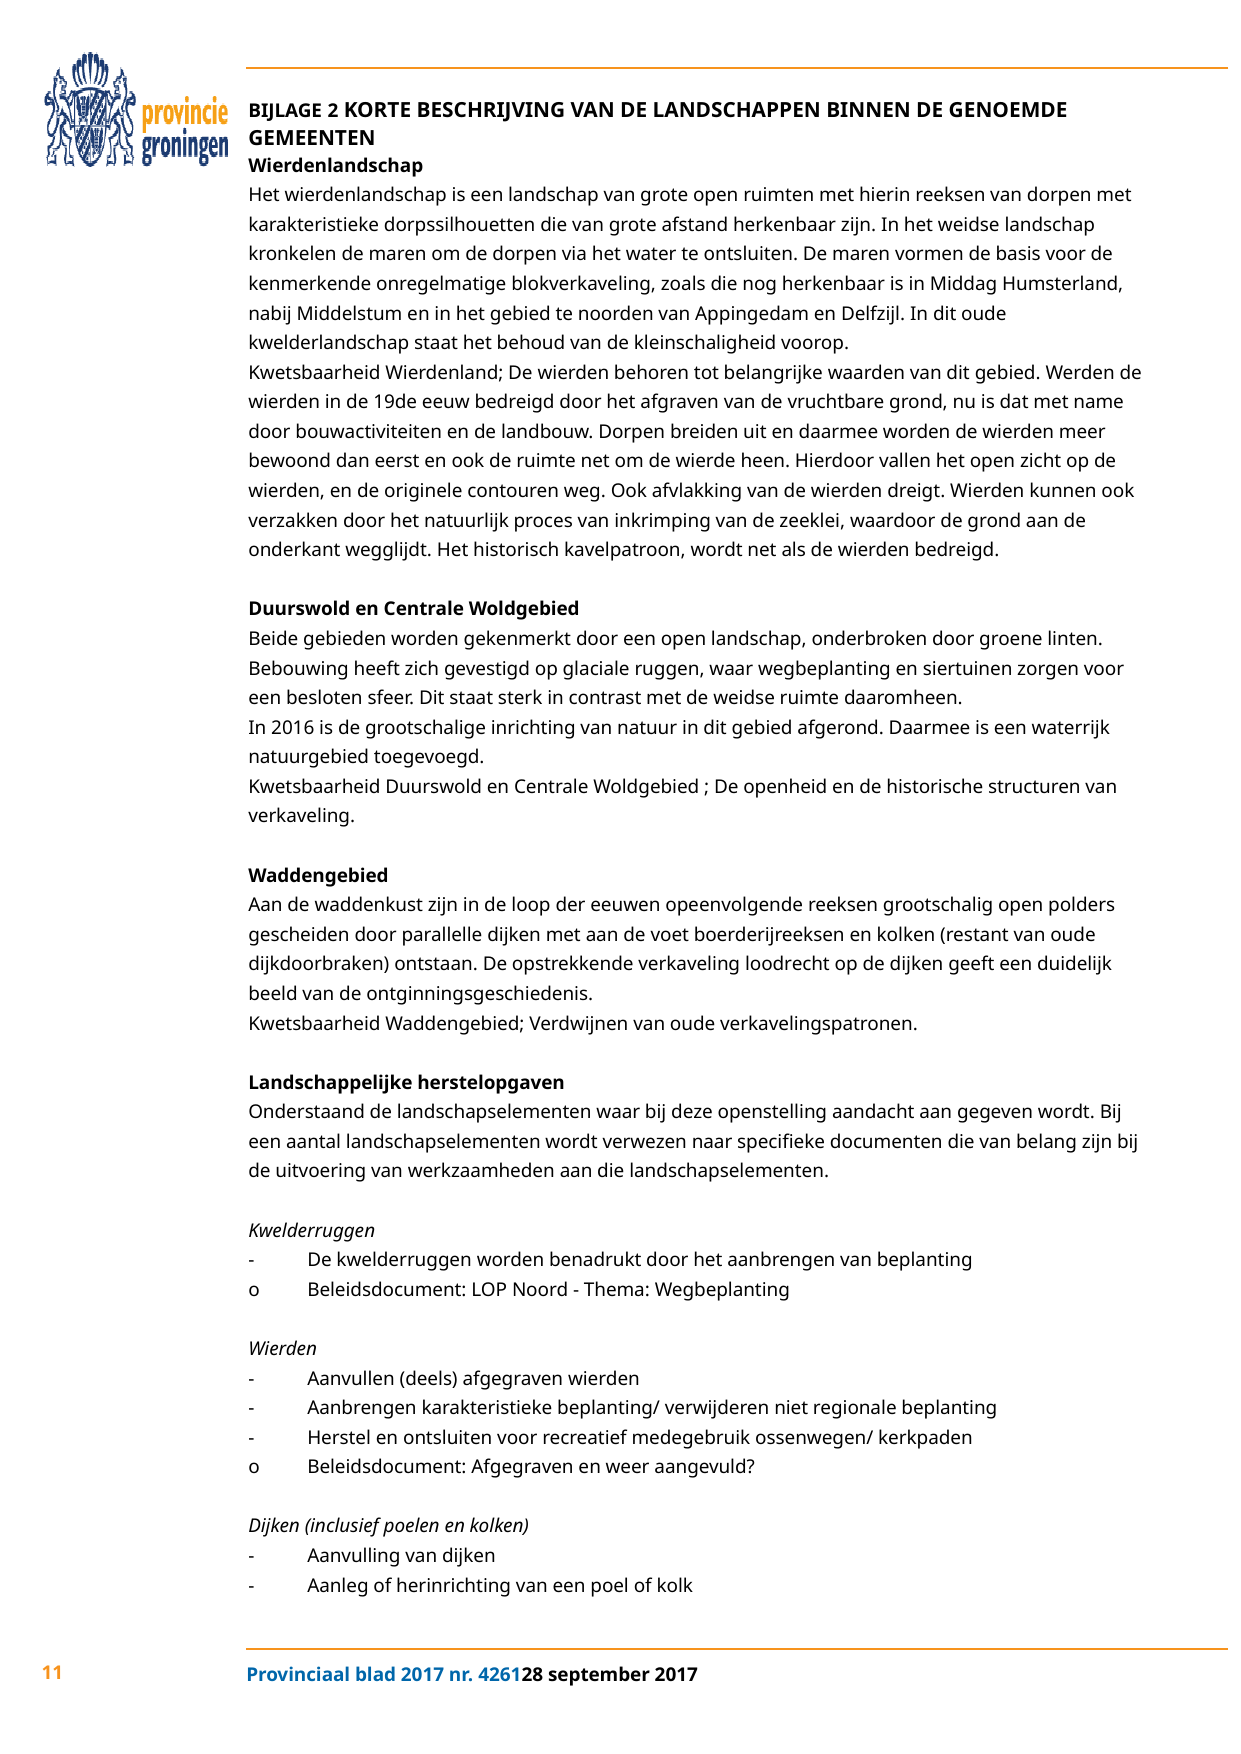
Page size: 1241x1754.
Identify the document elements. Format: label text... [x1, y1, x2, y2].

list Aanvullen (deels) afgegraven wierden [248, 1365, 1152, 1390]
text Aan de waddenkust zijn in de loop der eeuwen opeenvolgende reeksen grootschalig open polders gescheiden door parallelle dijken met aan de voet boerderijreeksen en kolken (restant van oude dijkdoorbraken) ontstaan. De opstrekkende verkaveling loodrecht op de dijken geeft een duidelijk beeld van de ontginningsgeschiedenis. [248, 891, 1152, 1006]
picture [41, 47, 231, 172]
list Beleidsdocument: LOP Noord - Thema: Wegbeplanting [248, 1276, 1152, 1302]
text Beide gebieden worden gekenmerkt door een open landschap, onderbroken door groene linten. Bebouwing heeft zich gevestigd op glaciale ruggen, waar wegbeplanting en siertuinen zorgen voor een besloten sfeer. Dit staat sterk in contrast met de weidse ruimte daaromheen. [248, 625, 1152, 710]
text Het wierdenlandschap is een landschap van grote open ruimten met hierin reeksen van dorpen met karakteristieke dorpssilhouetten die van grote afstand herkenbaar zijn. In het weidse landschap kronkelen de maren om de dorpen via het water te ontsluiten. De maren vormen de basis voor de kenmerkende onregelmatige blokverkaveling, zoals die nog herkenbaar is in Middag Humsterland, nabij Middelstum en in het gebied te noorden van Appingedam en Delfzijl. In dit oude kwelderlandschap staat het behoud van de kleinschaligheid voorop. [248, 181, 1152, 355]
text Wierden [248, 1335, 1152, 1361]
text Landschappelijke herstelopgaven [248, 1069, 1152, 1094]
list Aanleg of herinrichting van een poel of kolk [248, 1572, 1152, 1597]
list Herstel en ontsluiten voor recreatief medegebruik ossenwegen/ kerkpaden [248, 1424, 1152, 1449]
list Beleidsdocument: Afgegraven en weer aangevuld? [248, 1453, 1152, 1479]
text Wierdenlandschap [248, 152, 1152, 177]
text Kwetsbaarheid Duurswold en Centrale Woldgebied ; De openheid en de historische structuren van verkaveling. [248, 773, 1152, 828]
list De kwelderruggen worden benadrukt door het aanbrengen van beplanting [248, 1246, 1152, 1272]
text Dijken (inclusief poelen en kolken) [248, 1513, 1152, 1538]
text Kwetsbaarheid Wierdenland; De wierden behoren tot belangrijke waarden van dit gebied. Werden de wierden in de 19de eeuw bedreigd door het afgraven van de vruchtbare grond, nu is dat met name door bouwactiviteiten en de landbouw. Dorpen breiden uit en daarmee worden de wierden meer bewoond dan eerst en ook de ruimte net om de wierde heen. Hierdoor vallen het open zicht op de wierden, en de originele contouren weg. Ook afvlakking van de wierden dreigt. Wierden kunnen ook verzakken door het natuurlijk proces van inkrimping van de zeeklei, waardoor de grond aan de onderkant wegglijdt. Het historisch kavelpatroon, wordt net als de wierden bedreigd. [248, 359, 1152, 562]
text BIJLAGE 2 KORTE BESCHRIJVING VAN DE LANDSCHAPPEN BINNEN DE GENOEMDE GEMEENTEN [248, 95, 1152, 152]
text Onderstaand de landschapselementen waar bij deze openstelling aandacht aan gegeven wordt. Bij een aantal landschapselementen wordt verwezen naar specifieke documenten die van belang zijn bij de uitvoering van werkzaamheden aan die landschapselementen. [248, 1098, 1152, 1183]
text Kwetsbaarheid Waddengebied; Verdwijnen van oude verkavelingspatronen. [248, 1010, 1152, 1035]
list Aanbrengen karakteristieke beplanting/ verwijderen niet regionale beplanting [248, 1394, 1152, 1420]
text Duurswold en Centrale Woldgebied [248, 596, 1152, 621]
text Waddengebied [248, 862, 1152, 887]
list Aanvulling van dijken [248, 1542, 1152, 1568]
text In 2016 is de grootschalige inrichting van natuur in dit gebied afgerond. Daarmee is een waterrijk natuurgebied toegevoegd. [248, 714, 1152, 769]
text Kwelderruggen [248, 1217, 1152, 1242]
